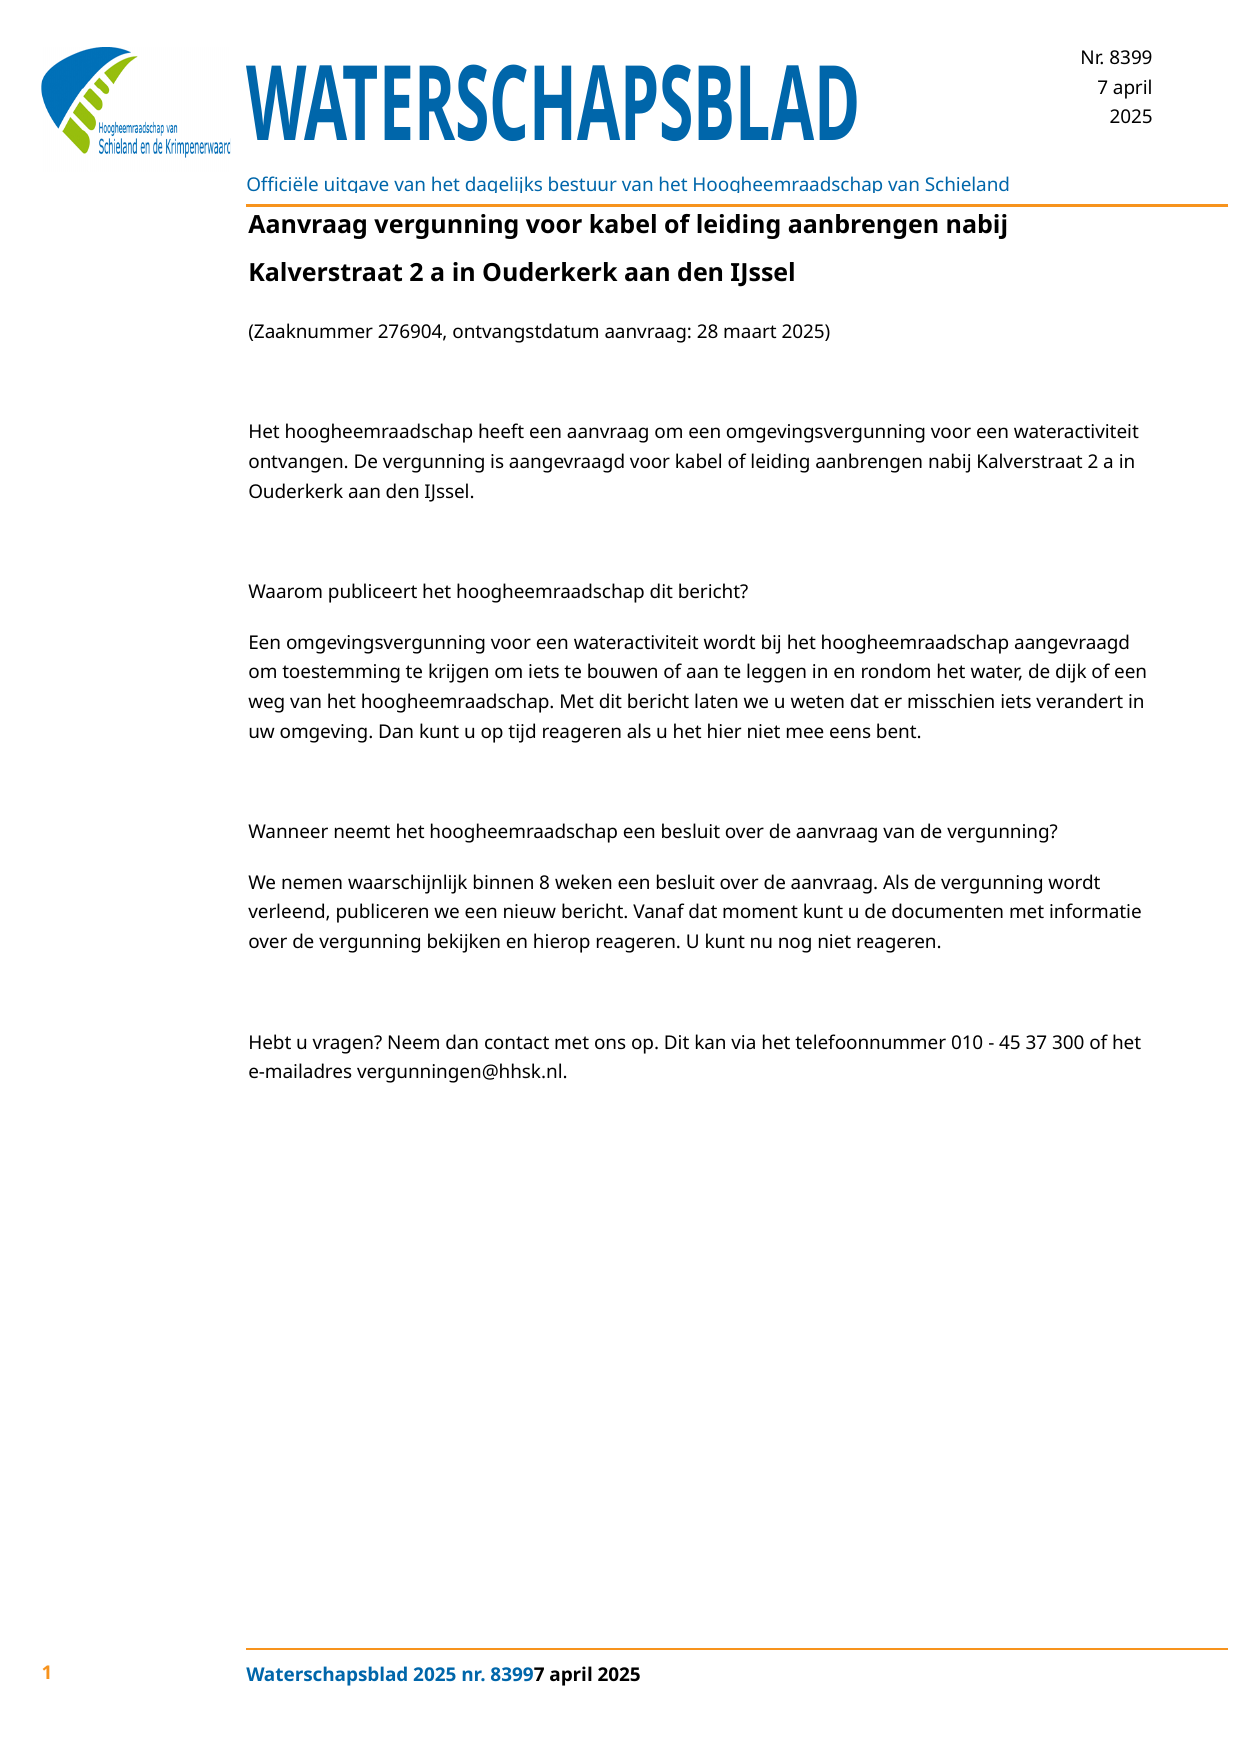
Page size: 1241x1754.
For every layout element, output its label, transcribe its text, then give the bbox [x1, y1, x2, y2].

text Het hoogheemraadschap heeft een aanvraag om een omgevingsvergunning voor een wateractiviteit ontvangen. De vergunning is aangevraagd voor kabel of leiding aanbrengen nabij Kalverstraat 2 a in Ouderkerk aan den IJssel. [248, 419, 1152, 504]
text Hebt u vragen? Neem dan contact met ons op. Dit kan via het telefoonnummer 010 - 45 37 300 of het e-mailadres vergunningen@hhsk.nl. [248, 1029, 1152, 1084]
text Aanvraag vergunning voor kabel of leiding aanbrengen nabij Kalverstraat 2 a in Ouderkerk aan den IJssel [248, 207, 1152, 288]
text (Zaaknummer 276904, ontvangstdatum aanvraag: 28 maart 2025) [248, 318, 1152, 344]
text Een omgevingsvergunning voor een wateractiviteit wordt bij het hoogheemraadschap aangevraagd om toestemming te krijgen om iets te bouwen of aan te leggen in en rondom het water, de dijk of een weg van het hoogheemraadschap. Met dit bericht laten we u weten dat er misschien iets verandert in uw omgeving. Dan kunt u op tijd reageren als u het hier niet mee eens bent. [248, 629, 1152, 744]
picture [41, 47, 231, 172]
text Waarom publiceert het hoogheemraadschap dit bericht? [248, 579, 1152, 604]
text We nemen waarschijnlijk binnen 8 weken een besluit over de aanvraag. Als de vergunning wordt verleend, publiceren we een nieuw bericht. Vanaf dat moment kunt u de documenten met informatie over de vergunning bekijken en hierop reageren. U kunt nu nog niet reageren. [248, 869, 1152, 954]
text Wanneer neemt het hoogheemraadschap een besluit over de aanvraag van de vergunning? [248, 819, 1152, 844]
